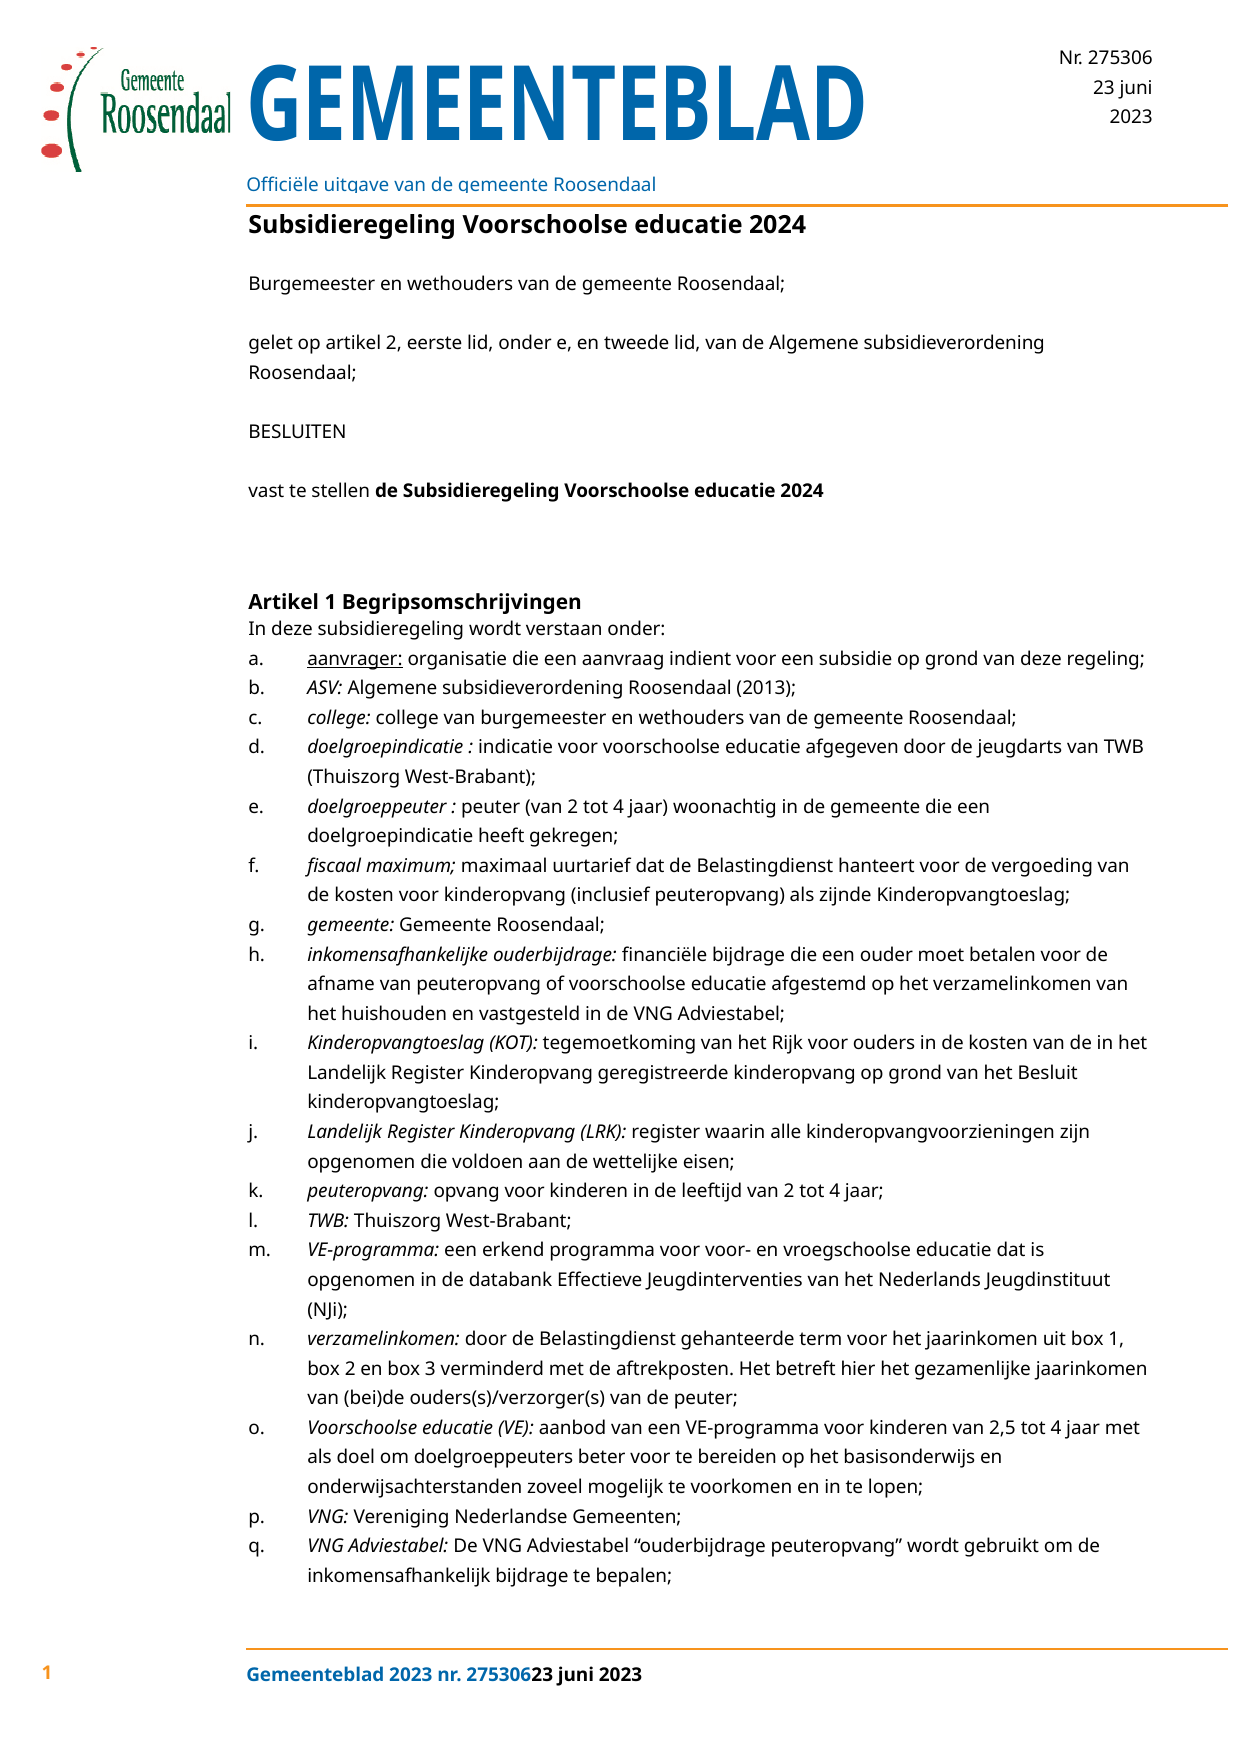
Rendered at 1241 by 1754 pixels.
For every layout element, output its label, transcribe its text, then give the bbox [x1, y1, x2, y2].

list college: college van burgemeester en wethouders van de gemeente Roosendaal; [248, 704, 1152, 730]
list peuteropvang: opvang voor kinderen in de leeftijd van 2 tot 4 jaar; [248, 1177, 1152, 1203]
text In deze subsidieregeling wordt verstaan onder: [248, 615, 1152, 641]
list Kinderopvangtoeslag (KOT): tegemoetkoming van het Rijk voor ouders in de kosten van de in het Landelijk Register Kinderopvang geregistreerde kinderopvang op grond van het Besluit kinderopvangtoeslag; [248, 1029, 1152, 1114]
text BESLUITEN [248, 418, 1152, 444]
text gelet op artikel 2, eerste lid, onder e, en tweede lid, van de Algemene subsidieverordening Roosendaal; [248, 329, 1152, 385]
list VNG: Vereniging Nederlandse Gemeenten; [248, 1503, 1152, 1529]
list Landelijk Register Kinderopvang (LRK): register waarin alle kinderopvangvoorzieningen zijn opgenomen die voldoen aan de wettelijke eisen; [248, 1118, 1152, 1174]
list verzamelinkomen: door de Belastingdienst gehanteerde term voor het jaarinkomen uit box 1, box 2 en box 3 verminderd met de aftrekposten. Het betreft hier het gezamenlijke jaarinkomen van (bei)de ouders(s)/verzorger(s) van de peuter; [248, 1325, 1152, 1410]
list TWB: Thuiszorg West-Brabant; [248, 1207, 1152, 1233]
list ASV: Algemene subsidieverordening Roosendaal (2013); [248, 674, 1152, 700]
list inkomensafhankelijke ouderbijdrage: financiële bijdrage die een ouder moet betalen voor de afname van peuteropvang of voorschoolse educatie afgestemd op het verzamelinkomen van het huishouden en vastgesteld in de VNG Adviestabel; [248, 941, 1152, 1026]
picture [41, 47, 231, 172]
list VE-programma: een erkend programma voor voor- en vroegschoolse educatie dat is opgenomen in de databank Effectieve Jeugdinterventies van het Nederlands Jeugdinstituut (NJi); [248, 1237, 1152, 1322]
list fiscaal maximum; maximaal uurtarief dat de Belastingdienst hanteert voor de vergoeding van de kosten voor kinderopvang (inclusief peuteropvang) als zijnde Kinderopvangtoeslag; [248, 852, 1152, 907]
list VNG Adviestabel: De VNG Adviestabel “ouderbijdrage peuteropvang” wordt gebruikt om de inkomensafhankelijk bijdrage te bepalen; [248, 1532, 1152, 1588]
list doelgroeppeuter : peuter (van 2 tot 4 jaar) woonachtig in de gemeente die een doelgroepindicatie heeft gekregen; [248, 793, 1152, 848]
text Subsidieregeling Voorschoolse educatie 2024 [248, 207, 1152, 241]
list doelgroepindicatie : indicatie voor voorschoolse educatie afgegeven door de jeugdarts van TWB (Thuiszorg West-Brabant); [248, 734, 1152, 789]
list Voorschoolse educatie (VE): aanbod van een VE-programma voor kinderen van 2,5 tot 4 jaar met als doel om doelgroeppeuters beter voor te bereiden op het basisonderwijs en onderwijsachterstanden zoveel mogelijk te voorkomen en in te lopen; [248, 1414, 1152, 1499]
list aanvrager: organisatie die een aanvraag indient voor een subsidie op grond van deze regeling; [248, 645, 1152, 671]
text Artikel 1 Begripsomschrijvingen [248, 587, 1152, 615]
list gemeente: Gemeente Roosendaal; [248, 911, 1152, 937]
text vast te stellen de Subsidieregeling Voorschoolse educatie 2024 [248, 477, 1152, 503]
text Burgemeester en wethouders van de gemeente Roosendaal; [248, 270, 1152, 296]
